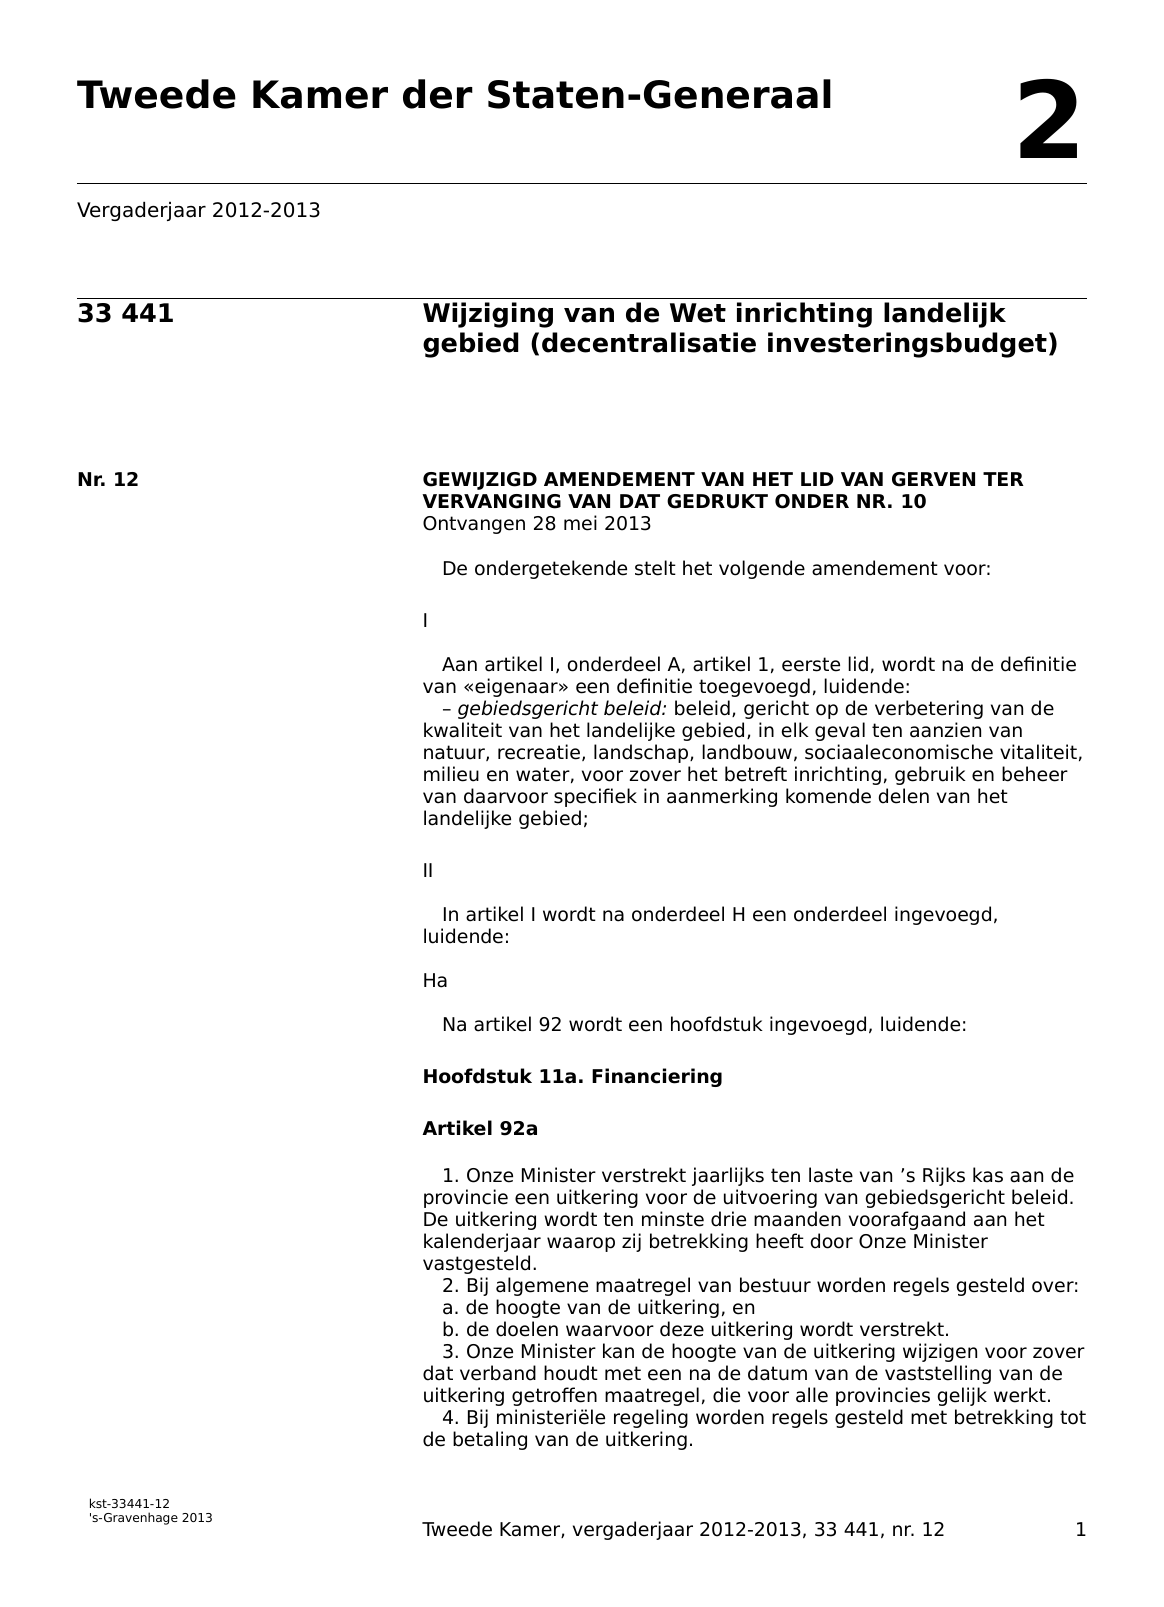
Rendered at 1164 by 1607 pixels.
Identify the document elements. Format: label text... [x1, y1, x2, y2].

subtitle 33 441 Wijziging van de Wet inrichting landelijk gebied (decentralisatie investeringsbudget) [77, 299, 1087, 358]
text 1. Onze Minister verstrekt jaarlijks ten laste van ’s Rijks kas aan de provincie een uitkering voor de uitvoering van gebiedsgericht beleid. De uitkering wordt ten minste drie maanden voorafgaand aan het kalenderjaar waarop zij betrekking heeft door Onze Minister vastgesteld. [422, 1165, 1087, 1275]
table_header 2 [886, 59, 1087, 183]
subtitle Artikel 92a [422, 1118, 1087, 1140]
subtitle Hoofdstuk 11a. Financiering [422, 1066, 1087, 1088]
subtitle Nr. 12 GEWIJZIGD AMENDEMENT VAN HET LID VAN GERVEN TER VERVANGING VAN DAT GEDRUKT ONDER NR. 10 [77, 469, 1087, 513]
text 3. Onze Minister kan de hoogte van de uitkering wijzigen voor zover dat verband houdt met een na de datum van de vaststelling van de uitkering getroffen maatregel, die voor alle provincies gelijk werkt. [422, 1341, 1087, 1407]
subtitle II [422, 859, 1087, 881]
text – gebiedsgericht beleid: beleid, gericht op de verbetering van de kwaliteit van het landelijke gebied, in elk geval ten aanzien van natuur, recreatie, landschap, landbouw, sociaaleconomische vitaliteit, milieu en water, voor zover het betreft inrichting, gebruik en beheer van daarvoor specifiek in aanmerking komende delen van het landelijke gebied; [422, 698, 1087, 829]
table_header Tweede Kamer der Staten-Generaal [77, 59, 886, 183]
text In artikel I wordt na onderdeel H een onderdeel ingevoegd, luidende: [422, 904, 1087, 948]
text 4. Bij ministeriële regeling worden regels gesteld met betrekking tot de betaling van de uitkering. [422, 1407, 1087, 1451]
text 's-Gravenhage 2013 [88, 1511, 323, 1525]
text a. de hoogte van de uitkering, en [422, 1297, 1087, 1319]
text Na artikel 92 wordt een hoofdstuk ingevoegd, luidende: [422, 1014, 1087, 1036]
text kst-33441-12 [88, 1497, 323, 1511]
text Ha [422, 970, 1087, 992]
text 2. Bij algemene maatregel van bestuur worden regels gesteld over: [422, 1275, 1087, 1297]
text b. de doelen waarvoor deze uitkering wordt verstrekt. [422, 1319, 1087, 1341]
subtitle I [422, 609, 1087, 631]
text Aan artikel I, onderdeel A, artikel 1, eerste lid, wordt na de definitie van «eigenaar» een definitie toegevoegd, luidende: [422, 654, 1087, 698]
text Ontvangen 28 mei 2013 [422, 513, 1087, 535]
table_cell Vergaderjaar 2012-2013 [77, 184, 1087, 298]
text De ondergetekende stelt het volgende amendement voor: [422, 557, 1087, 579]
